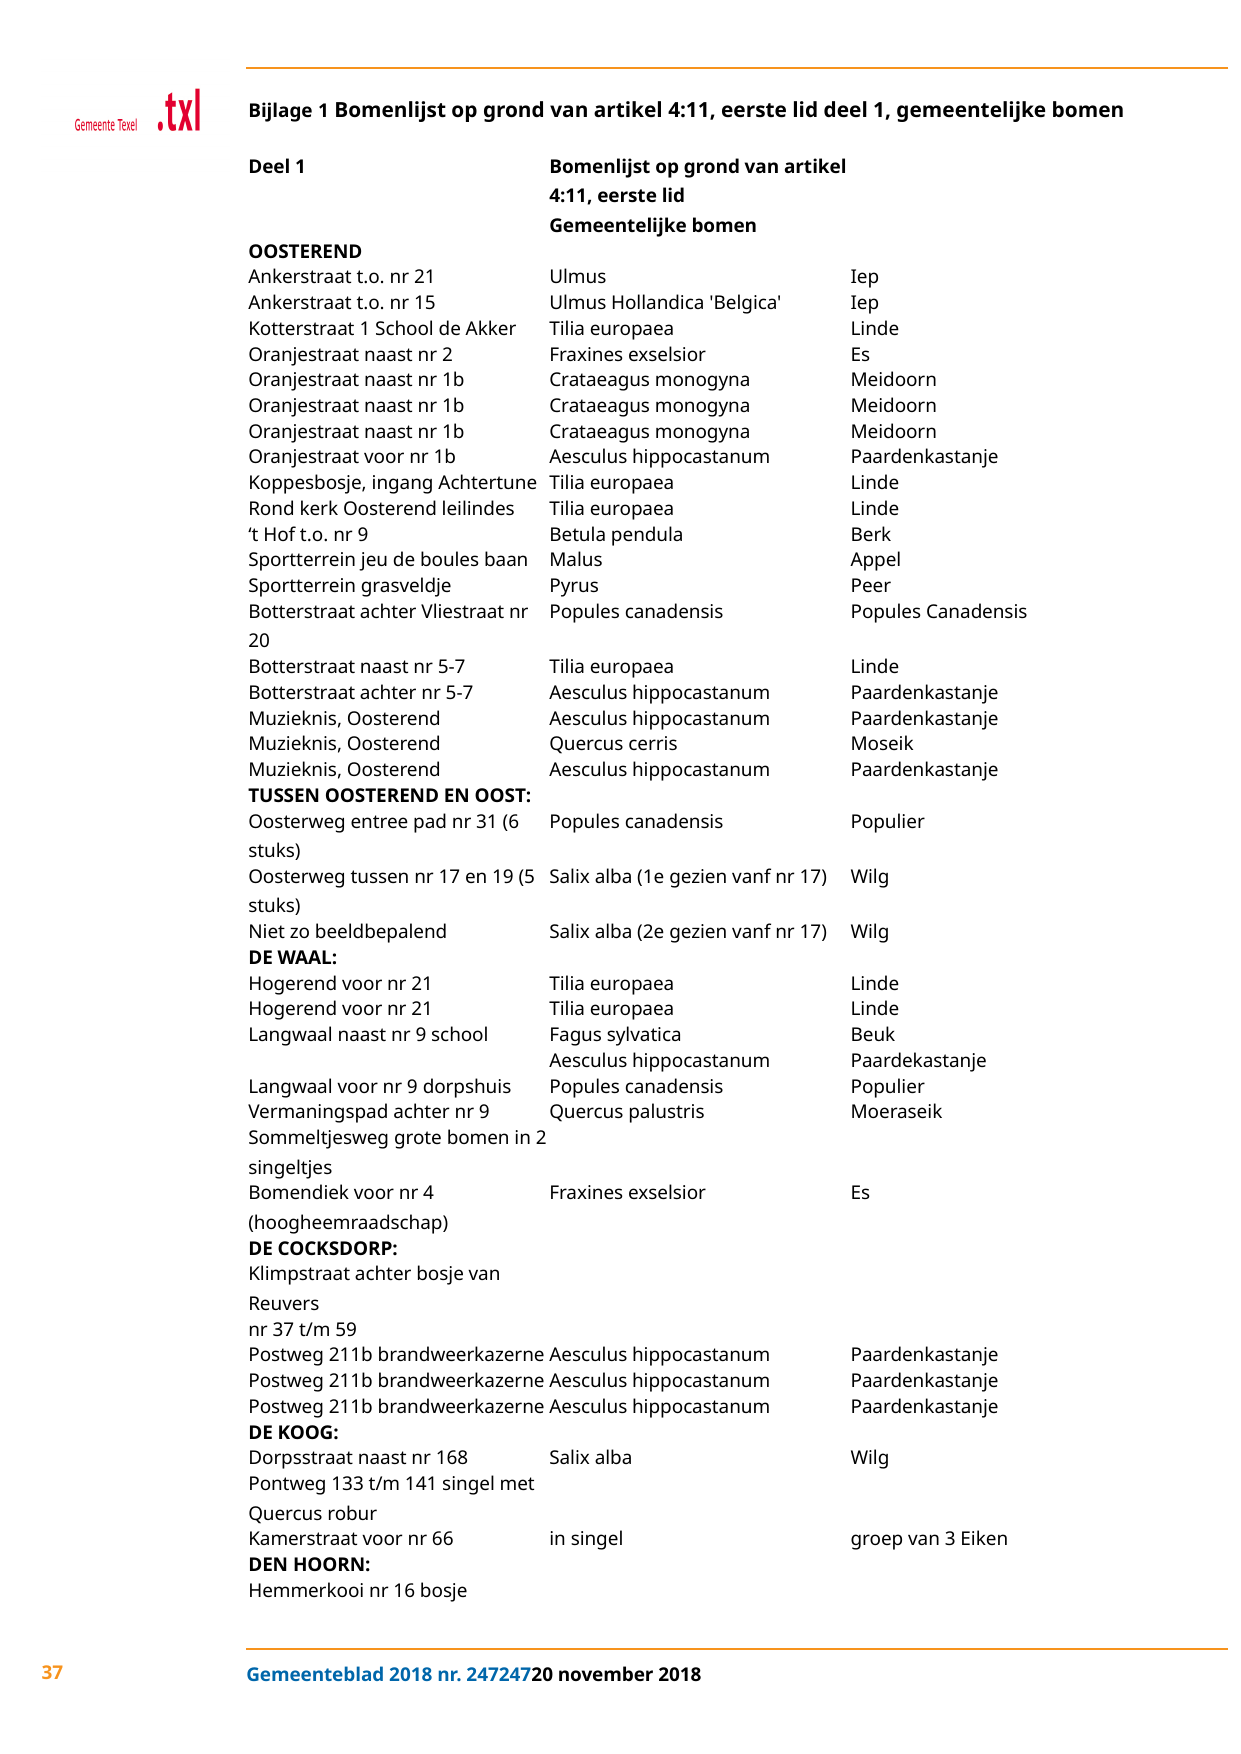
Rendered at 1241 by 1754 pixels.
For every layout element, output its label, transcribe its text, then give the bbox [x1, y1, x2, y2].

table_cell Appel [850, 547, 1152, 572]
picture [41, 47, 231, 172]
table_cell Popules Canadensis [850, 598, 1152, 653]
table_cell Linde [850, 495, 1152, 521]
table_cell Tilia europaea [549, 996, 850, 1021]
table_cell Sportterrein jeu de boules baan [248, 547, 549, 572]
table_cell [850, 1316, 1152, 1342]
table_cell Meidoorn [850, 392, 1152, 418]
table_cell Niet zo beeldbepalend [248, 919, 549, 944]
table_cell Salix alba (2e gezien vanf nr 17) [549, 919, 850, 944]
table_cell Postweg 211b brandweerkazerne [248, 1393, 549, 1419]
table_cell Aesculus hippocastanum [549, 705, 850, 731]
table_cell Linde [850, 970, 1152, 996]
table_cell Crataeagus monogyna [549, 367, 850, 392]
table_cell Berk [850, 521, 1152, 547]
table_cell Kotterstraat 1 School de Akker [248, 315, 549, 341]
table_header Deel 1 [248, 153, 549, 238]
table_cell Meidoorn [850, 367, 1152, 392]
table_cell Botterstraat achter nr 5-7 [248, 679, 549, 705]
table_cell groep van 3 Eiken [850, 1526, 1152, 1551]
table_cell Tilia europaea [549, 315, 850, 341]
table_cell [549, 1124, 850, 1179]
table_cell Oranjestraat naast nr 1b [248, 367, 549, 392]
table_cell Oosterweg entree pad nr 31 (6 stuks) [248, 808, 549, 863]
table_cell Botterstraat naast nr 5-7 [248, 654, 549, 679]
table_cell Malus [549, 547, 850, 572]
table_cell Linde [850, 315, 1152, 341]
table_cell Aesculus hippocastanum [549, 1342, 850, 1367]
table_cell Oranjestraat naast nr 1b [248, 418, 549, 444]
table_cell Aesculus hippocastanum [549, 1368, 850, 1393]
table_cell [850, 1261, 1152, 1316]
table_cell Tilia europaea [549, 970, 850, 996]
table_cell Popules canadensis [549, 1073, 850, 1098]
table_cell Paardenkastanje [850, 1393, 1152, 1419]
table_cell Moeraseik [850, 1099, 1152, 1124]
table_cell DEN HOORN: [248, 1551, 549, 1577]
table_cell Fraxines exselsior [549, 341, 850, 367]
table_cell Sportterrein grasveldje [248, 573, 549, 598]
table_cell Langwaal voor nr 9 dorpshuis [248, 1073, 549, 1098]
table_cell Muzieknis, Oosterend [248, 705, 549, 731]
table_cell Populier [850, 1073, 1152, 1098]
table_cell Moseik [850, 731, 1152, 756]
table_cell Hemmerkooi nr 16 bosje [248, 1577, 549, 1603]
table_cell Paardekastanje [850, 1047, 1152, 1073]
table_cell Beuk [850, 1021, 1152, 1047]
table_cell DE COCKSDORP: [248, 1235, 549, 1261]
table_cell Paardenkastanje [850, 756, 1152, 782]
table_cell [850, 1124, 1152, 1179]
table_cell [549, 1551, 850, 1577]
table_cell [549, 1261, 850, 1316]
table_cell Salix alba (1e gezien vanf nr 17) [549, 863, 850, 918]
table_cell Es [850, 341, 1152, 367]
table_cell Koppesbosje, ingang Achtertune [248, 470, 549, 495]
table_cell Kamerstraat voor nr 66 [248, 1526, 549, 1551]
table_cell Hogerend voor nr 21 [248, 970, 549, 996]
table_cell DE KOOG: [248, 1419, 549, 1444]
table_cell [248, 1047, 549, 1073]
table_cell Peer [850, 573, 1152, 598]
table_cell Paardenkastanje [850, 1342, 1152, 1367]
table_cell Paardenkastanje [850, 679, 1152, 705]
table_cell Aesculus hippocastanum [549, 756, 850, 782]
table_cell Paardenkastanje [850, 705, 1152, 731]
table_cell Salix alba [549, 1445, 850, 1470]
table_cell Postweg 211b brandweerkazerne [248, 1368, 549, 1393]
table_cell [549, 944, 850, 970]
table_cell Tilia europaea [549, 470, 850, 495]
table_cell Quercus cerris [549, 731, 850, 756]
table_cell Ankerstraat t.o. nr 21 [248, 264, 549, 289]
table_cell Meidoorn [850, 418, 1152, 444]
table_cell DE WAAL: [248, 944, 549, 970]
table_cell Aesculus hippocastanum [549, 444, 850, 469]
table_cell Aesculus hippocastanum [549, 1393, 850, 1419]
table_cell Vermaningspad achter nr 9 [248, 1099, 549, 1124]
table_cell Linde [850, 996, 1152, 1021]
table_cell Populier [850, 808, 1152, 863]
table_cell Aesculus hippocastanum [549, 679, 850, 705]
table_cell Quercus palustris [549, 1099, 850, 1124]
table_cell [549, 1470, 850, 1526]
table_cell Oosterweg tussen nr 17 en 19 (5 stuks) [248, 863, 549, 918]
table_cell Ankerstraat t.o. nr 15 [248, 289, 549, 315]
table_cell Es [850, 1180, 1152, 1235]
table_cell Bomendiek voor nr 4 (hoogheemraadschap) [248, 1180, 549, 1235]
table_cell [549, 1235, 850, 1261]
table_cell Popules canadensis [549, 598, 850, 653]
table_cell Dorpsstraat naast nr 168 [248, 1445, 549, 1470]
table_cell [549, 1419, 850, 1444]
table_cell Langwaal naast nr 9 school [248, 1021, 549, 1047]
table_cell [549, 1577, 850, 1603]
table_cell Muzieknis, Oosterend [248, 756, 549, 782]
table_cell Oranjestraat naast nr 1b [248, 392, 549, 418]
table_cell Wilg [850, 919, 1152, 944]
table_cell TUSSEN OOSTEREND EN OOST: [248, 782, 549, 808]
table_cell Aesculus hippocastanum [549, 1047, 850, 1073]
table_cell Wilg [850, 1445, 1152, 1470]
table_cell Ulmus Hollandica 'Belgica' [549, 289, 850, 315]
table_cell Klimpstraat achter bosje van Reuvers [248, 1261, 549, 1316]
table_cell Linde [850, 654, 1152, 679]
table_cell OOSTEREND [248, 238, 549, 264]
table_cell Oranjestraat naast nr 2 [248, 341, 549, 367]
table_cell ‘t Hof t.o. nr 9 [248, 521, 549, 547]
table_cell in singel [549, 1526, 850, 1551]
table_cell Iep [850, 264, 1152, 289]
table_cell Popules canadensis [549, 808, 850, 863]
table_cell Postweg 211b brandweerkazerne [248, 1342, 549, 1367]
table_cell Tilia europaea [549, 495, 850, 521]
table_cell Fraxines exselsior [549, 1180, 850, 1235]
table_cell Ulmus [549, 264, 850, 289]
table_cell Botterstraat achter Vliestraat nr 20 [248, 598, 549, 653]
text Bijlage 1 Bomenlijst op grond van artikel 4:11, eerste lid deel 1, gemeentelijke bomen [248, 95, 1152, 123]
table_cell nr 37 t/m 59 [248, 1316, 549, 1342]
table_cell Fagus sylvatica [549, 1021, 850, 1047]
table_cell Hogerend voor nr 21 [248, 996, 549, 1021]
table_cell Linde [850, 470, 1152, 495]
table_cell Wilg [850, 863, 1152, 918]
table_cell Crataeagus monogyna [549, 392, 850, 418]
table_cell Paardenkastanje [850, 1368, 1152, 1393]
table_cell [850, 1577, 1152, 1603]
table_cell [850, 1470, 1152, 1526]
table_cell Paardenkastanje [850, 444, 1152, 469]
table_header Bomenlijst op grond van artikel 4:11, eerste lid Gemeentelijke bomen [549, 153, 850, 238]
table_cell Muzieknis, Oosterend [248, 731, 549, 756]
table_cell Pyrus [549, 573, 850, 598]
table_cell Crataeagus monogyna [549, 418, 850, 444]
table_cell [549, 1316, 850, 1342]
table_cell Rond kerk Oosterend leilindes [248, 495, 549, 521]
table_cell Tilia europaea [549, 654, 850, 679]
table_cell Sommeltjesweg grote bomen in 2 singeltjes [248, 1124, 549, 1179]
table_cell Oranjestraat voor nr 1b [248, 444, 549, 469]
table_cell Pontweg 133 t/m 141 singel met Quercus robur [248, 1470, 549, 1526]
table_cell [549, 238, 850, 264]
table_cell Iep [850, 289, 1152, 315]
table_cell [549, 782, 850, 808]
table_cell Betula pendula [549, 521, 850, 547]
